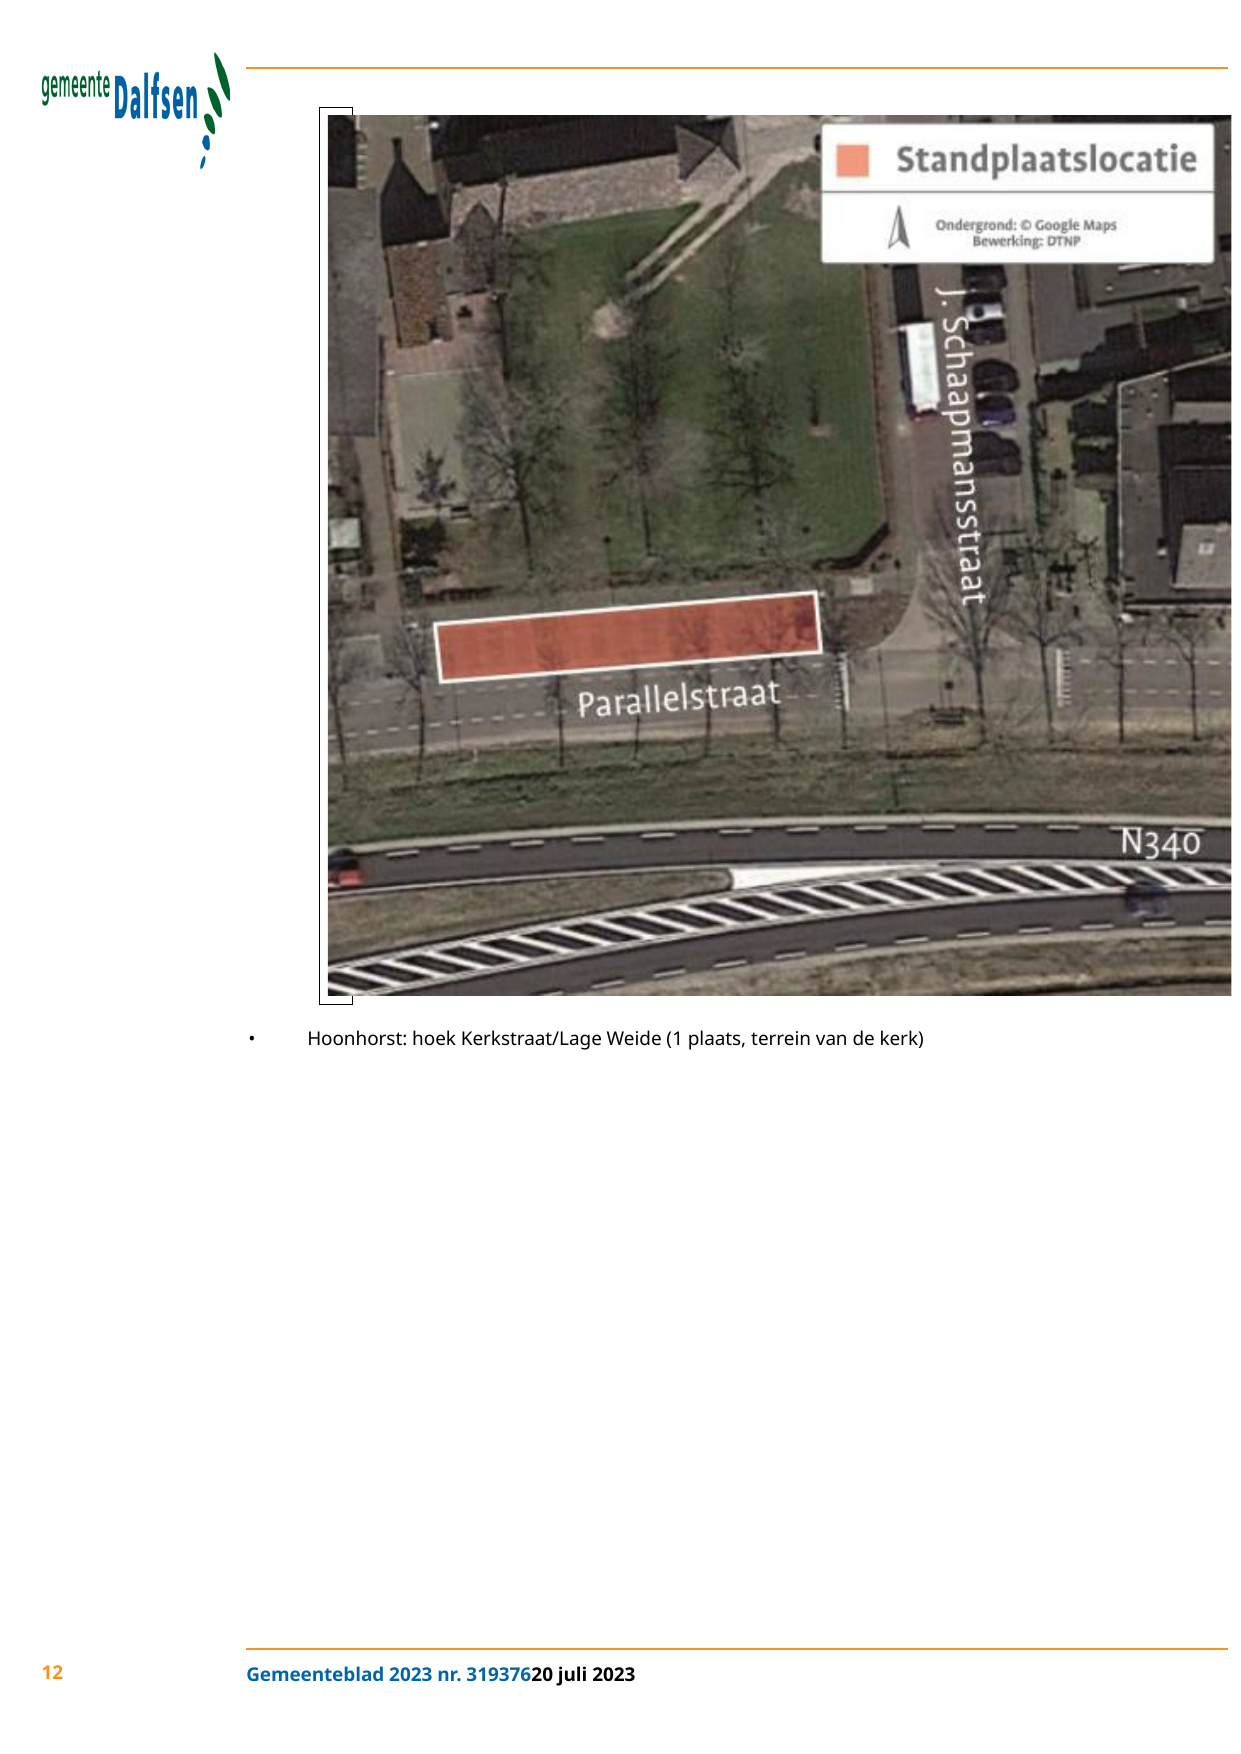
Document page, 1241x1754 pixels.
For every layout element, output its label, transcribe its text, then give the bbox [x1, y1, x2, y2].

picture [327, 115, 1232, 996]
list Hoonhorst: hoek Kerkstraat/Lage Weide (1 plaats, terrein van de kerk) [248, 1026, 1152, 1051]
picture [41, 47, 231, 172]
